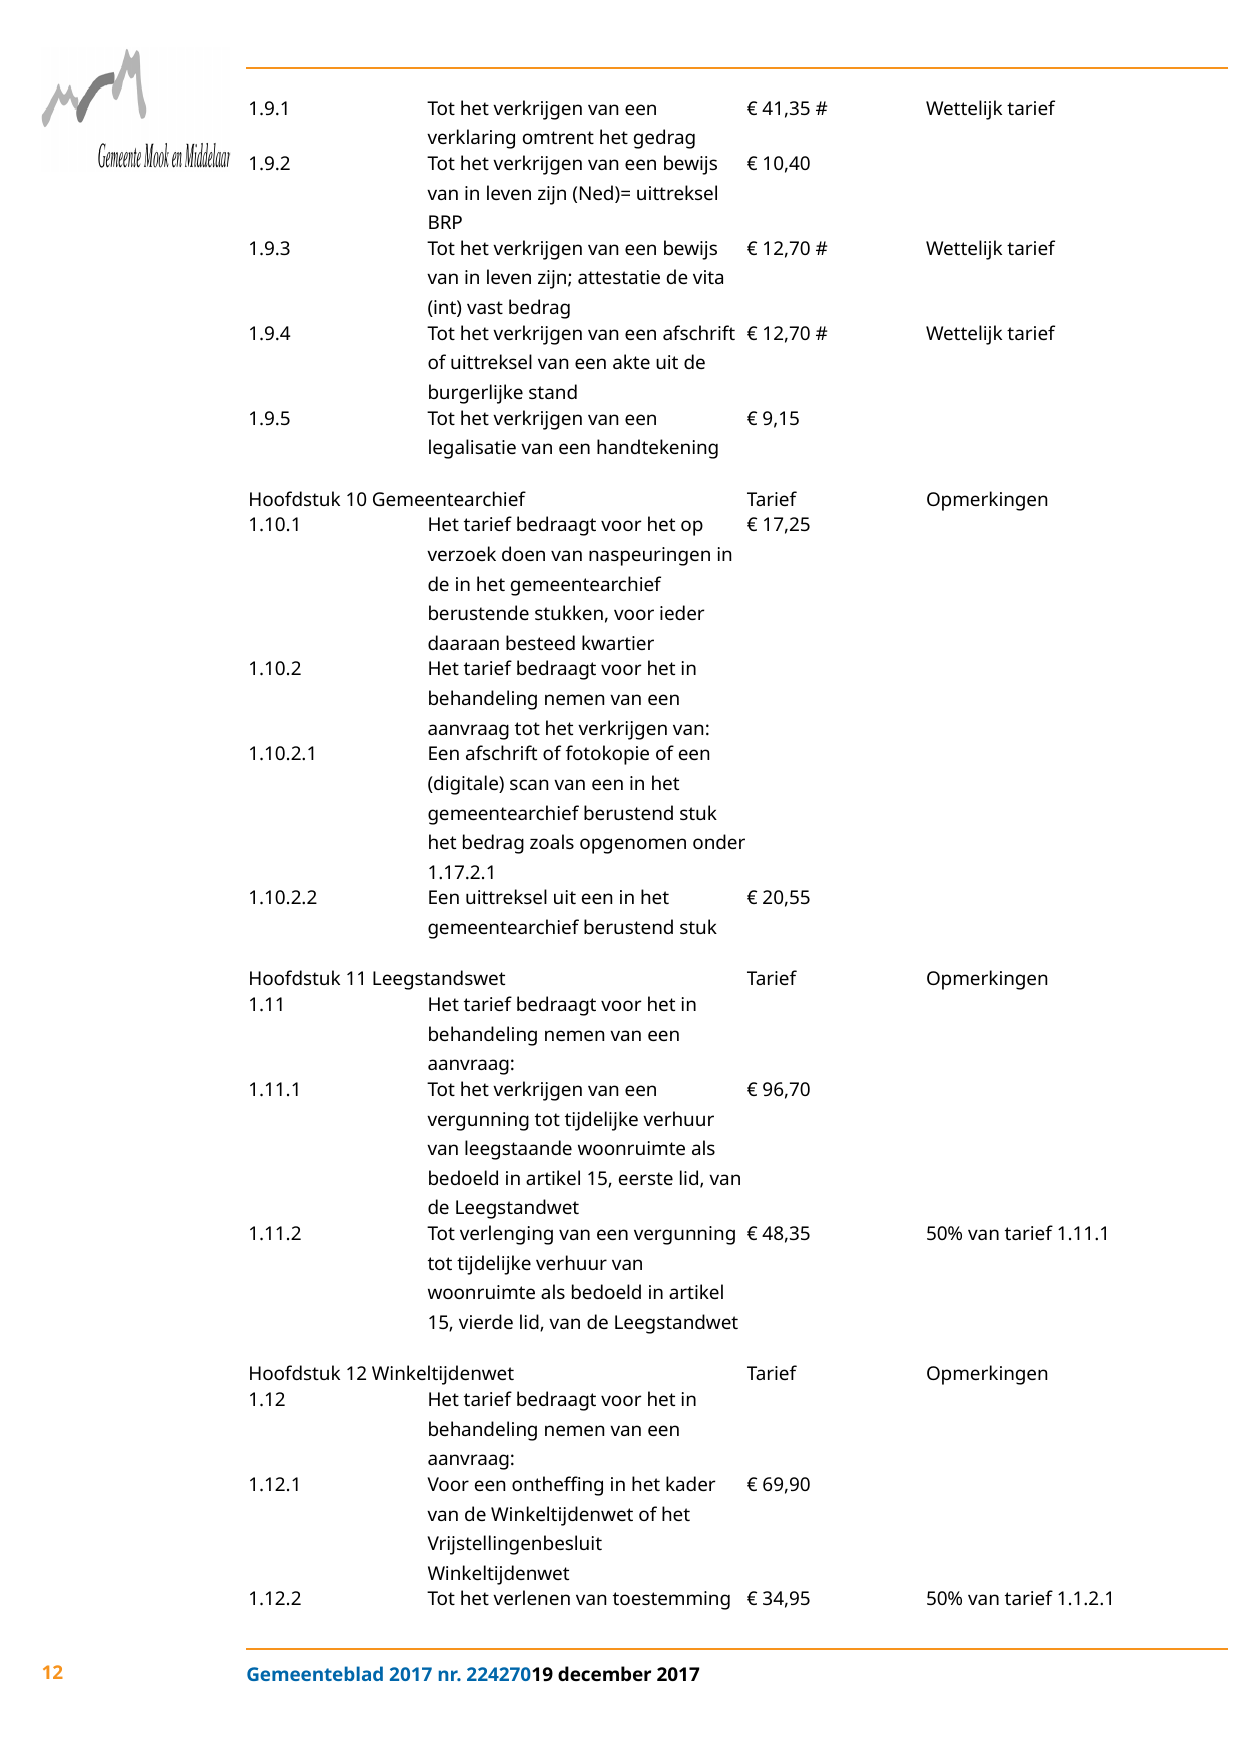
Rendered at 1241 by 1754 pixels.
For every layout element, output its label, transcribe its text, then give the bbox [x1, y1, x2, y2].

table_cell Tot het verkrijgen van een afschrift of uittreksel van een akte uit de burgerlijke stand [427, 320, 747, 405]
table_cell [747, 460, 926, 486]
table_cell Tot het verkrijgen van een bewijs van in leven zijn; attestatie de vita (int) vast bedrag [427, 235, 747, 320]
table_cell Wettelijk tarief [926, 235, 1152, 320]
table_cell € 12,70 # [747, 320, 926, 405]
table_cell 1.9.3 [248, 235, 427, 320]
table_cell [926, 460, 1152, 486]
table_cell [747, 991, 926, 1076]
table_cell € 12,70 # [747, 235, 926, 320]
table_cell € 17,25 [747, 512, 926, 656]
table_cell [926, 991, 1152, 1076]
table_cell Het tarief bedraagt voor het in behandeling nemen van een aanvraag: [427, 1386, 747, 1471]
table_cell Tot het verkrijgen van een verklaring omtrent het gedrag [427, 95, 747, 150]
table_cell [248, 1335, 427, 1361]
table_cell Opmerkingen [926, 1361, 1152, 1386]
table_cell Het tarief bedraagt voor het op verzoek doen van naspeuringen in de in het gemeentearchief berustende stukken, voor ieder daaraan besteed kwartier [427, 512, 747, 656]
table_cell [747, 656, 926, 741]
table_cell [427, 460, 747, 486]
table_cell [926, 1471, 1152, 1586]
table_cell [926, 1076, 1152, 1220]
table_cell Tot verlenging van een vergunning tot tijdelijke verhuur van woonruimte als bedoeld in artikel 15, vierde lid, van de Leegstandwet [427, 1220, 747, 1335]
table_cell € 34,95 [747, 1586, 926, 1611]
table_cell 1.12.2 [248, 1586, 427, 1611]
table_cell [926, 405, 1152, 460]
table_cell Tot het verlenen van toestemming [427, 1586, 747, 1611]
table_cell € 48,35 [747, 1220, 926, 1335]
table_cell 1.10.2 [248, 656, 427, 741]
table_cell € 9,15 [747, 405, 926, 460]
table_cell 1.11.2 [248, 1220, 427, 1335]
table_cell 1.11 [248, 991, 427, 1076]
table_cell [926, 1335, 1152, 1361]
table_cell [747, 741, 926, 884]
table_cell 1.9.4 [248, 320, 427, 405]
table_cell € 10,40 [747, 150, 926, 235]
table_cell 1.9.2 [248, 150, 427, 235]
table_cell [926, 512, 1152, 656]
table_cell 1.10.1 [248, 512, 427, 656]
table_cell Opmerkingen [926, 486, 1152, 512]
table_cell [926, 1386, 1152, 1471]
table_cell Hoofdstuk 11 Leegstandswet [248, 966, 747, 991]
table_cell Het tarief bedraagt voor het in behandeling nemen van een aanvraag: [427, 991, 747, 1076]
table_cell [926, 940, 1152, 966]
table_cell Een uittreksel uit een in het gemeentearchief berustend stuk [427, 885, 747, 940]
table_cell Voor een ontheffing in het kader van de Winkeltijdenwet of het Vrijstellingenbesluit Winkeltijdenwet [427, 1471, 747, 1586]
table_cell [926, 741, 1152, 884]
table_cell [747, 1335, 926, 1361]
table_cell Tarief [747, 486, 926, 512]
table_cell Hoofdstuk 12 Winkeltijdenwet [248, 1361, 747, 1386]
table_cell [248, 940, 427, 966]
table_cell 50% van tarief 1.1.2.1 [926, 1586, 1152, 1611]
table_cell € 41,35 # [747, 95, 926, 150]
table_cell 50% van tarief 1.11.1 [926, 1220, 1152, 1335]
table_cell Tarief [747, 1361, 926, 1386]
table_cell 1.10.2.1 [248, 741, 427, 884]
table_cell Tot het verkrijgen van een vergunning tot tijdelijke verhuur van leegstaande woonruimte als bedoeld in artikel 15, eerste lid, van de Leegstandwet [427, 1076, 747, 1220]
table_cell Tot het verkrijgen van een legalisatie van een handtekening [427, 405, 747, 460]
table_cell Wettelijk tarief [926, 95, 1152, 150]
table_cell [427, 1335, 747, 1361]
table_cell Een afschrift of fotokopie of een (digitale) scan van een in het gemeentearchief berustend stuk het bedrag zoals opgenomen onder 1.17.2.1 [427, 741, 747, 884]
table_cell 1.12 [248, 1386, 427, 1471]
table_cell [926, 885, 1152, 940]
table_cell Het tarief bedraagt voor het in behandeling nemen van een aanvraag tot het verkrijgen van: [427, 656, 747, 741]
table_cell [747, 940, 926, 966]
table_cell 1.9.1 [248, 95, 427, 150]
table_cell Opmerkingen [926, 966, 1152, 991]
table_cell [427, 940, 747, 966]
table_cell [248, 460, 427, 486]
table_cell [926, 656, 1152, 741]
table_cell [747, 1386, 926, 1471]
table_cell [926, 150, 1152, 235]
table_cell € 96,70 [747, 1076, 926, 1220]
table_cell Hoofdstuk 10 Gemeentearchief [248, 486, 747, 512]
table_cell 1.9.5 [248, 405, 427, 460]
table_cell € 20,55 [747, 885, 926, 940]
table_cell Tot het verkrijgen van een bewijs van in leven zijn (Ned)= uittreksel BRP [427, 150, 747, 235]
table_cell 1.10.2.2 [248, 885, 427, 940]
table_cell Wettelijk tarief [926, 320, 1152, 405]
table_cell Tarief [747, 966, 926, 991]
picture [41, 47, 231, 172]
table_cell € 69,90 [747, 1471, 926, 1586]
table_cell 1.12.1 [248, 1471, 427, 1586]
table_cell 1.11.1 [248, 1076, 427, 1220]
